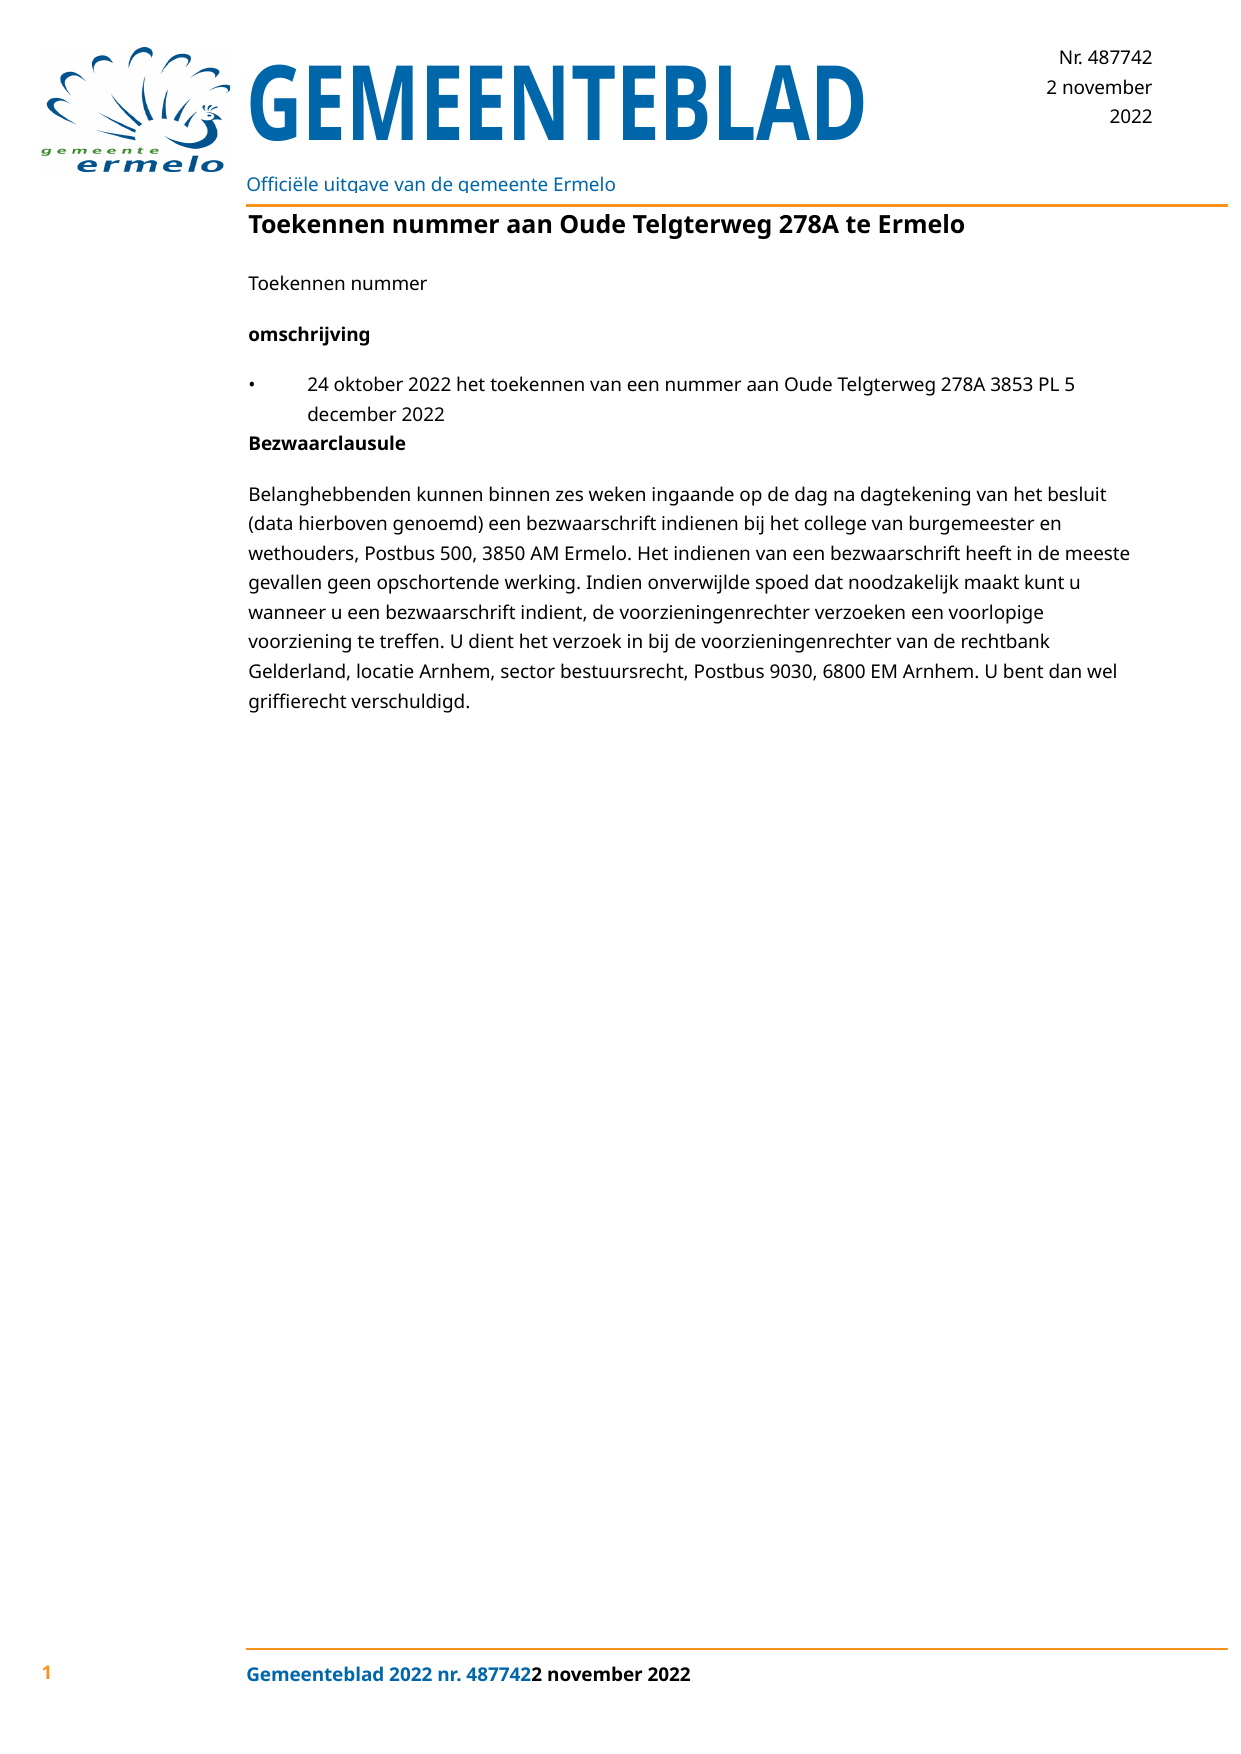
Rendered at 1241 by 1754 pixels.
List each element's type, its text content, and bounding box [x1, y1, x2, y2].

text Toekennen nummer aan Oude Telgterweg 278A te Ermelo [248, 207, 1152, 241]
text Belanghebbenden kunnen binnen zes weken ingaande op de dag na dagtekening van het besluit (data hierboven genoemd) een bezwaarschrift indienen bij het college van burgemeester en wethouders, Postbus 500, 3850 AM Ermelo. Het indienen van een bezwaarschrift heeft in de meeste gevallen geen opschortende werking. Indien onverwijlde spoed dat noodzakelijk maakt kunt u wanneer u een bezwaarschrift indient, de voorzieningenrechter verzoeken een voorlopige voorziening te treffen. U dient het verzoek in bij de voorzieningenrechter van de rechtbank Gelderland, locatie Arnhem, sector bestuursrecht, Postbus 9030, 6800 EM Arnhem. U bent dan wel griffierecht verschuldigd. [248, 481, 1152, 713]
list 24 oktober 2022 het toekennen van een nummer aan Oude Telgterweg 278A 3853 PL 5 december 2022 [248, 371, 1152, 426]
picture [41, 47, 231, 172]
text Toekennen nummer [248, 270, 1152, 296]
text omschrijving [248, 321, 1152, 346]
text Bezwaarclausule [248, 430, 1152, 456]
